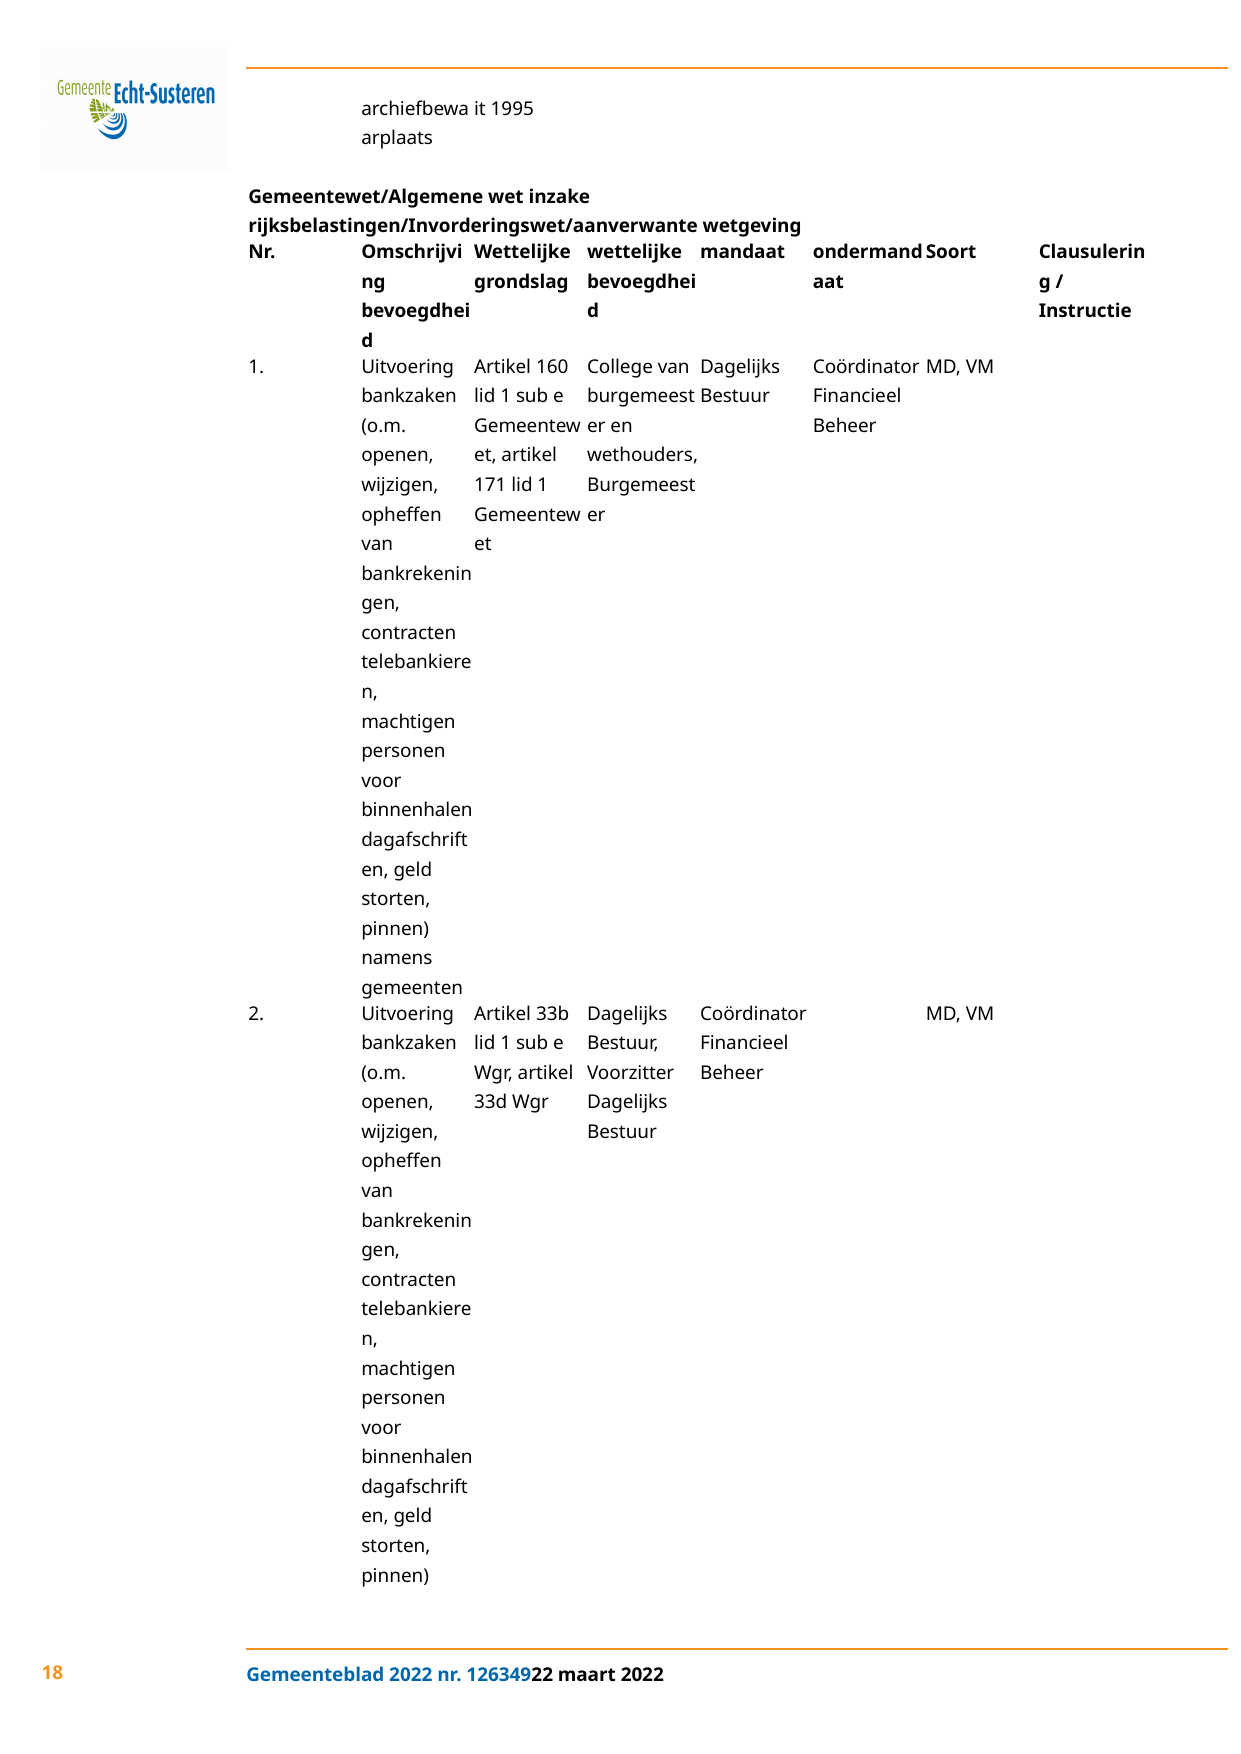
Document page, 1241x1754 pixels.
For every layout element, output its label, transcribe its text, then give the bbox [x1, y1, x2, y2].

table_header [1039, 183, 1152, 238]
table_cell Nr. [248, 238, 361, 353]
table_cell [587, 95, 700, 150]
table_cell Uitvoering bankzaken (o.m. openen, wijzigen, opheffen van bankrekeningen, contracten telebankieren, machtigen personen voor binnenhalen dagafschriften, geld storten, pinnen) [361, 1000, 474, 1588]
table_cell [813, 95, 926, 150]
table_cell Soort [926, 238, 1038, 353]
table_cell Dagelijks Bestuur, Voorzitter Dagelijks Bestuur [587, 1000, 700, 1588]
table_cell archiefbewaarplaats [361, 95, 474, 150]
table_header Gemeentewet/Algemene wet inzake rijksbelastingen/Invorderingswet/aanverwante wetgeving [248, 183, 926, 238]
table_cell College van burgemeester en wethouders, Burgemeester [587, 353, 700, 1000]
table_cell mandaat [700, 238, 813, 353]
table_cell Coördinator Financieel Beheer [700, 1000, 813, 1588]
picture [41, 47, 231, 172]
table_cell it 1995 [474, 95, 587, 150]
table_cell 1. [248, 353, 361, 1000]
table_cell [1039, 1000, 1152, 1588]
table_header [926, 183, 1038, 238]
table_cell [248, 95, 361, 150]
table_cell [1039, 95, 1152, 150]
table_cell Omschrijving bevoegdheid [361, 238, 474, 353]
table_cell [926, 95, 1038, 150]
table_cell wettelijke bevoegdheid [587, 238, 700, 353]
table_cell Artikel 160 lid 1 sub e Gemeentewet, artikel 171 lid 1 Gemeentewet [474, 353, 587, 1000]
table_cell Clausulering / Instructie [1039, 238, 1152, 353]
table_cell [1039, 353, 1152, 1000]
table_cell ondermandaat [813, 238, 926, 353]
table_cell 2. [248, 1000, 361, 1588]
table_cell MD, VM [926, 353, 1038, 1000]
table_cell Wettelijke grondslag [474, 238, 587, 353]
table_cell [700, 95, 813, 150]
table_cell Dagelijks Bestuur [700, 353, 813, 1000]
table_cell Artikel 33b lid 1 sub e Wgr, artikel 33d Wgr [474, 1000, 587, 1588]
table_cell [813, 1000, 926, 1588]
table_cell MD, VM [926, 1000, 1038, 1588]
table_cell Coördinator Financieel Beheer [813, 353, 926, 1000]
table_cell Uitvoering bankzaken (o.m. openen, wijzigen, opheffen van bankrekeningen, contracten telebankieren, machtigen personen voor binnenhalen dagafschriften, geld storten, pinnen) namens gemeenten [361, 353, 474, 1000]
